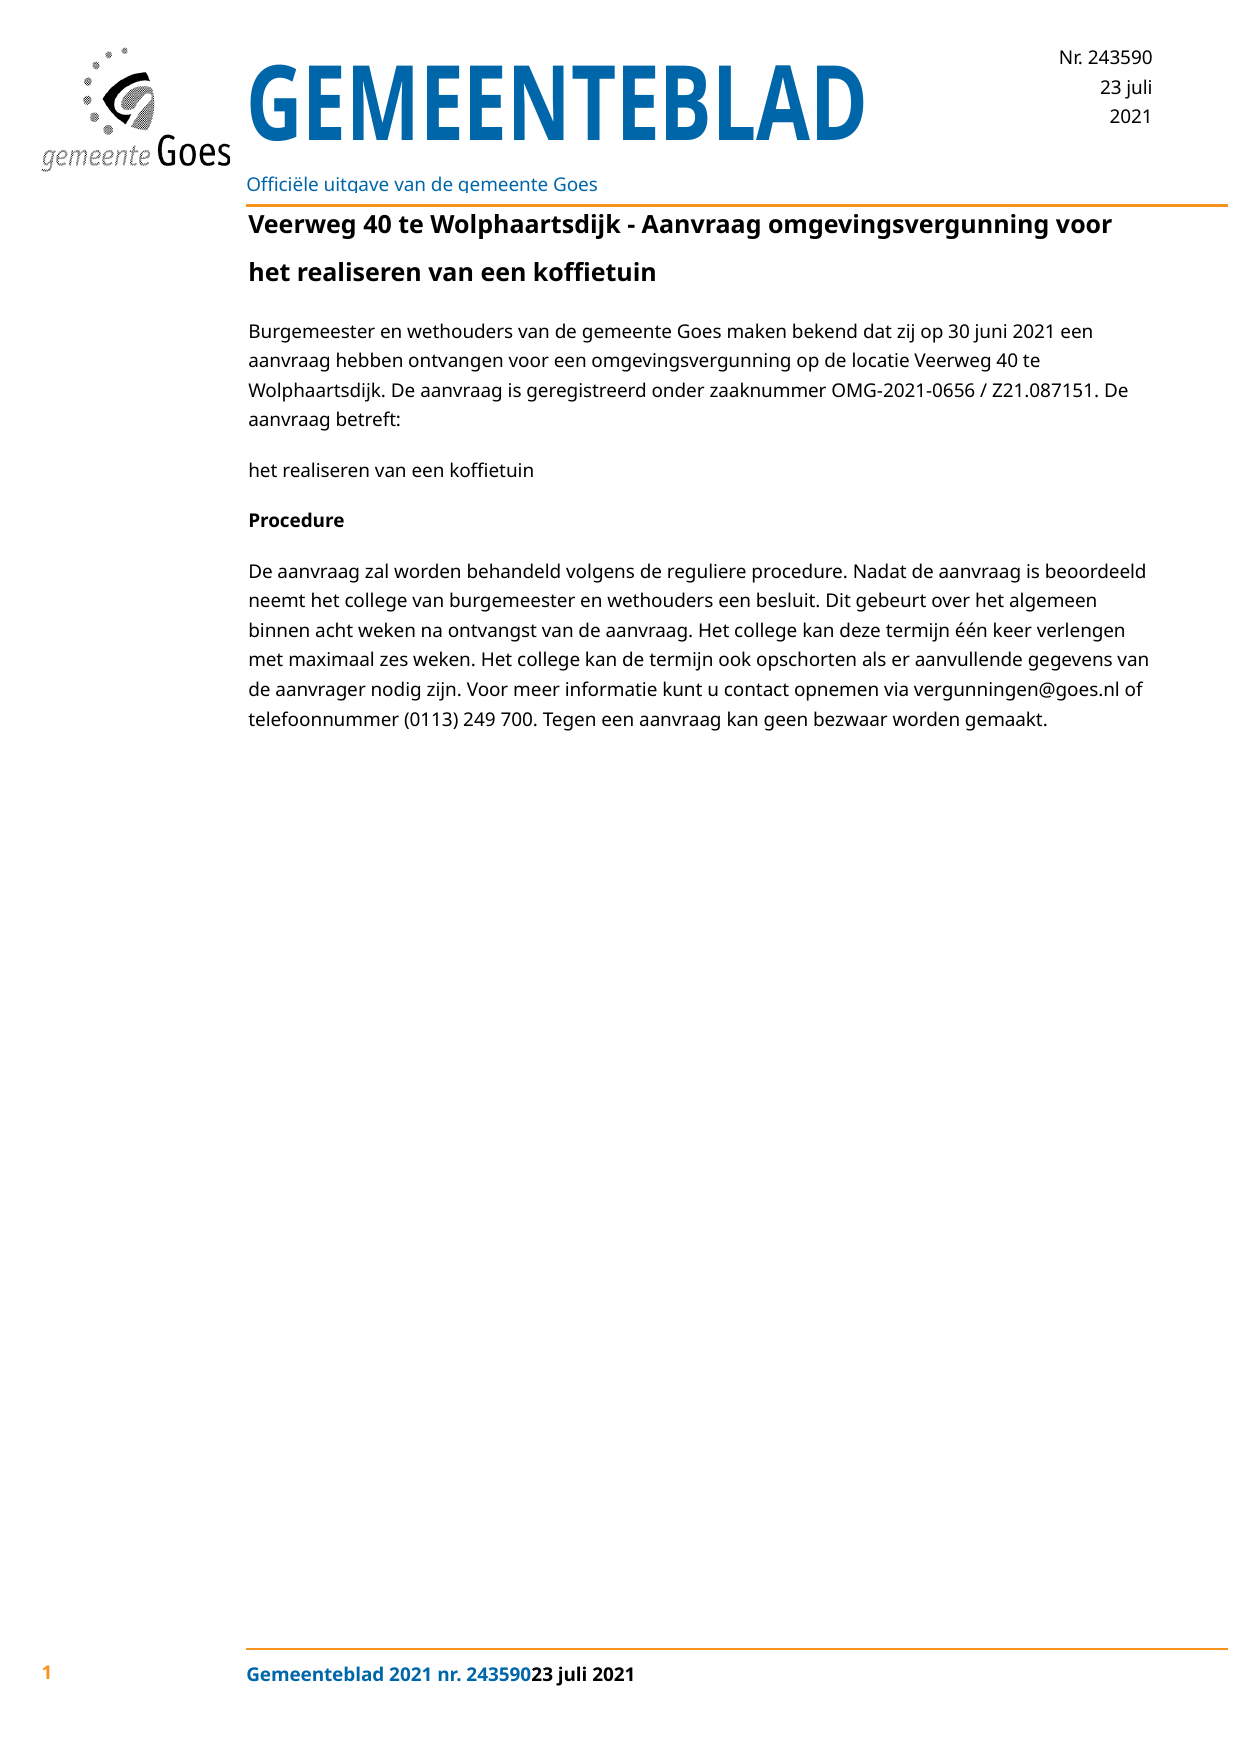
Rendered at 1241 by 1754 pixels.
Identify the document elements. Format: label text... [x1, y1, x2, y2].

text Veerweg 40 te Wolphaartsdijk - Aanvraag omgevingsvergunning voor het realiseren van een koffietuin [248, 207, 1152, 288]
text Procedure [248, 507, 1152, 533]
text De aanvraag zal worden behandeld volgens de reguliere procedure. Nadat de aanvraag is beoordeeld neemt het college van burgemeester en wethouders een besluit. Dit gebeurt over het algemeen binnen acht weken na ontvangst van de aanvraag. Het college kan deze termijn één keer verlengen met maximaal zes weken. Het college kan de termijn ook opschorten als er aanvullende gegevens van de aanvrager nodig zijn. Voor meer informatie kunt u contact opnemen via vergunningen@goes.nl of telefoonnummer (0113) 249 700. Tegen een aanvraag kan geen bezwaar worden gemaakt. [248, 558, 1152, 732]
text Burgemeester en wethouders van de gemeente Goes maken bekend dat zij op 30 juni 2021 een aanvraag hebben ontvangen voor een omgevingsvergunning op de locatie Veerweg 40 te Wolphaartsdijk. De aanvraag is geregistreerd onder zaaknummer OMG-2021-0656 / Z21.087151. De aanvraag betreft: [248, 318, 1152, 432]
text het realiseren van een koffietuin [248, 457, 1152, 483]
picture [41, 47, 231, 172]
